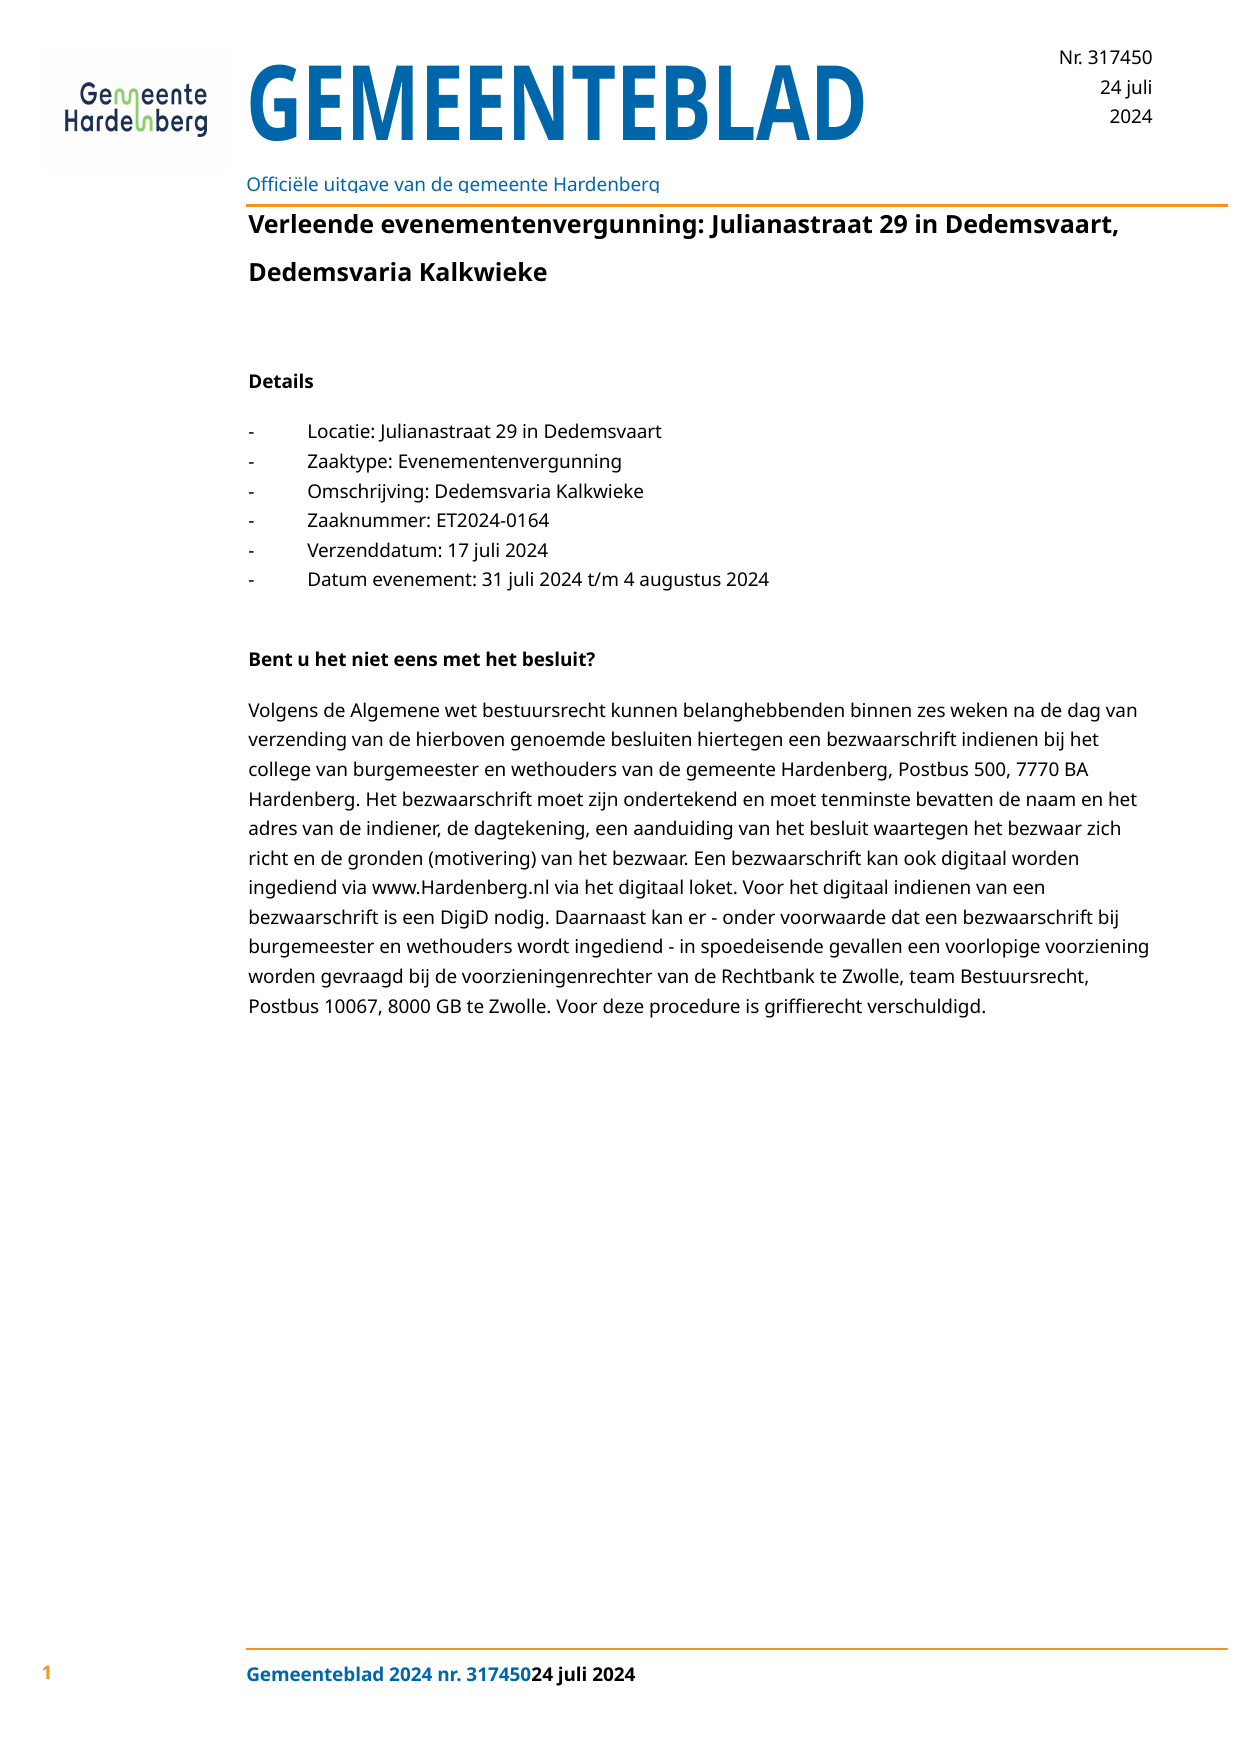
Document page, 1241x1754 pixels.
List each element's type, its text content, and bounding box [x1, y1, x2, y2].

list Datum evenement: 31 juli 2024 t/m 4 augustus 2024 [248, 567, 1152, 592]
picture [41, 47, 231, 172]
text Volgens de Algemene wet bestuursrecht kunnen belanghebbenden binnen zes weken na de dag van verzending van de hierboven genoemde besluiten hiertegen een bezwaarschrift indienen bij het college van burgemeester en wethouders van de gemeente Hardenberg, Postbus 500, 7770 BA Hardenberg. Het bezwaarschrift moet zijn ondertekend en moet tenminste bevatten de naam en het adres van de indiener, de dagtekening, een aanduiding van het besluit waartegen het bezwaar zich richt en de gronden (motivering) van het bezwaar. Een bezwaarschrift kan ook digitaal worden ingediend via www.Hardenberg.nl via het digitaal loket. Voor het digitaal indienen van een bezwaarschrift is een DigiD nodig. Daarnaast kan er - onder voorwaarde dat een bezwaarschrift bij burgemeester en wethouders wordt ingediend - in spoedeisende gevallen een voorlopige voorziening worden gevraagd bij de voorzieningenrechter van de Rechtbank te Zwolle, team Bestuursrecht, Postbus 10067, 8000 GB te Zwolle. Voor deze procedure is griffierecht verschuldigd. [248, 697, 1152, 1019]
list Verzenddatum: 17 juli 2024 [248, 537, 1152, 563]
text Verleende evenementenvergunning: Julianastraat 29 in Dedemsvaart, Dedemsvaria Kalkwieke [248, 207, 1152, 288]
list Locatie: Julianastraat 29 in Dedemsvaart [248, 419, 1152, 444]
text Bent u het niet eens met het besluit? [248, 647, 1152, 672]
list Zaaknummer: ET2024-0164 [248, 507, 1152, 533]
list Zaaktype: Evenementenvergunning [248, 448, 1152, 474]
text Details [248, 368, 1152, 394]
list Omschrijving: Dedemsvaria Kalkwieke [248, 478, 1152, 504]
